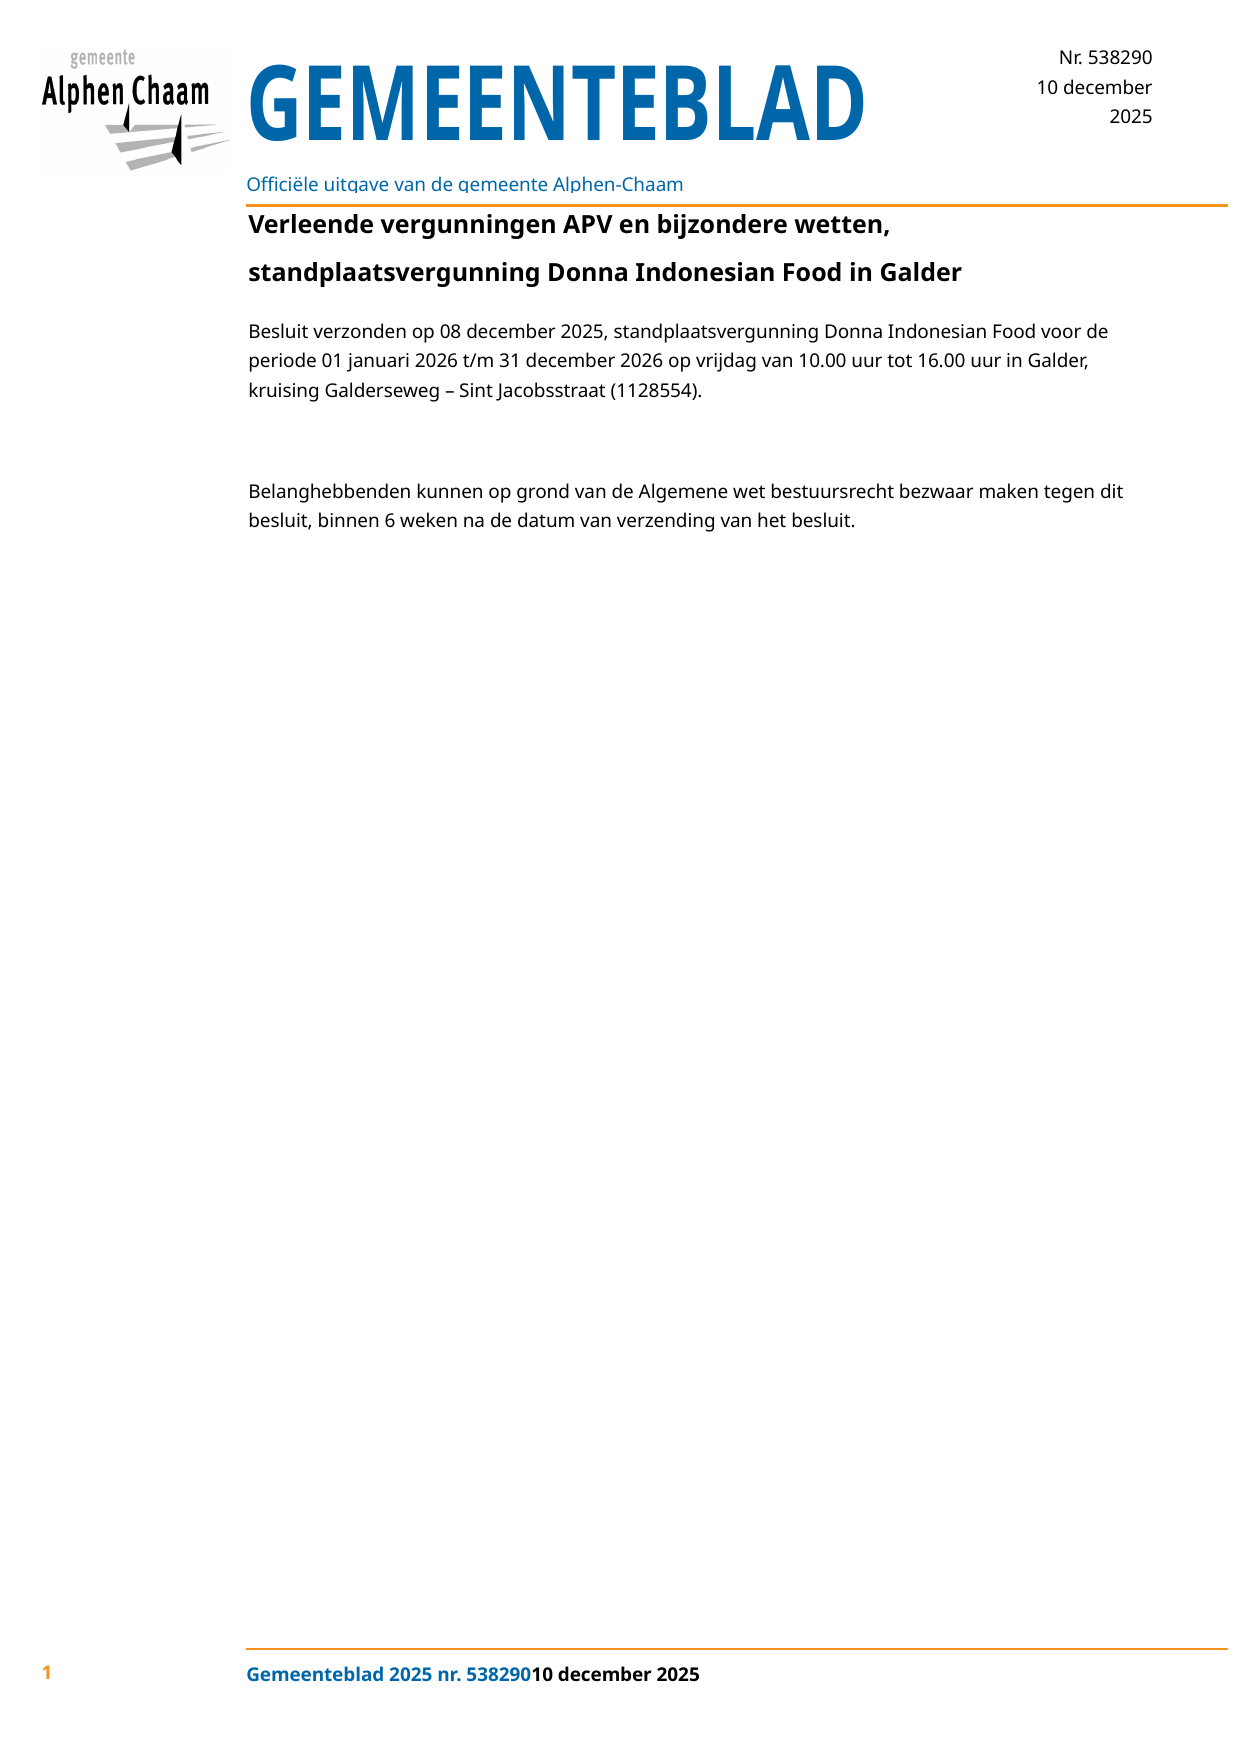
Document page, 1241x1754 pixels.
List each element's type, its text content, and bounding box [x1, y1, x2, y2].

text Belanghebbenden kunnen op grond van de Algemene wet bestuursrecht bezwaar maken tegen dit besluit, binnen 6 weken na de datum van verzending van het besluit. [248, 478, 1152, 533]
text Besluit verzonden op 08 december 2025, standplaatsvergunning Donna Indonesian Food voor de periode 01 januari 2026 t/m 31 december 2026 op vrijdag van 10.00 uur tot 16.00 uur in Galder, kruising Galderseweg – Sint Jacobsstraat (1128554). [248, 318, 1152, 403]
text Verleende vergunningen APV en bijzondere wetten, standplaatsvergunning Donna Indonesian Food in Galder [248, 207, 1152, 288]
picture [41, 47, 231, 172]
